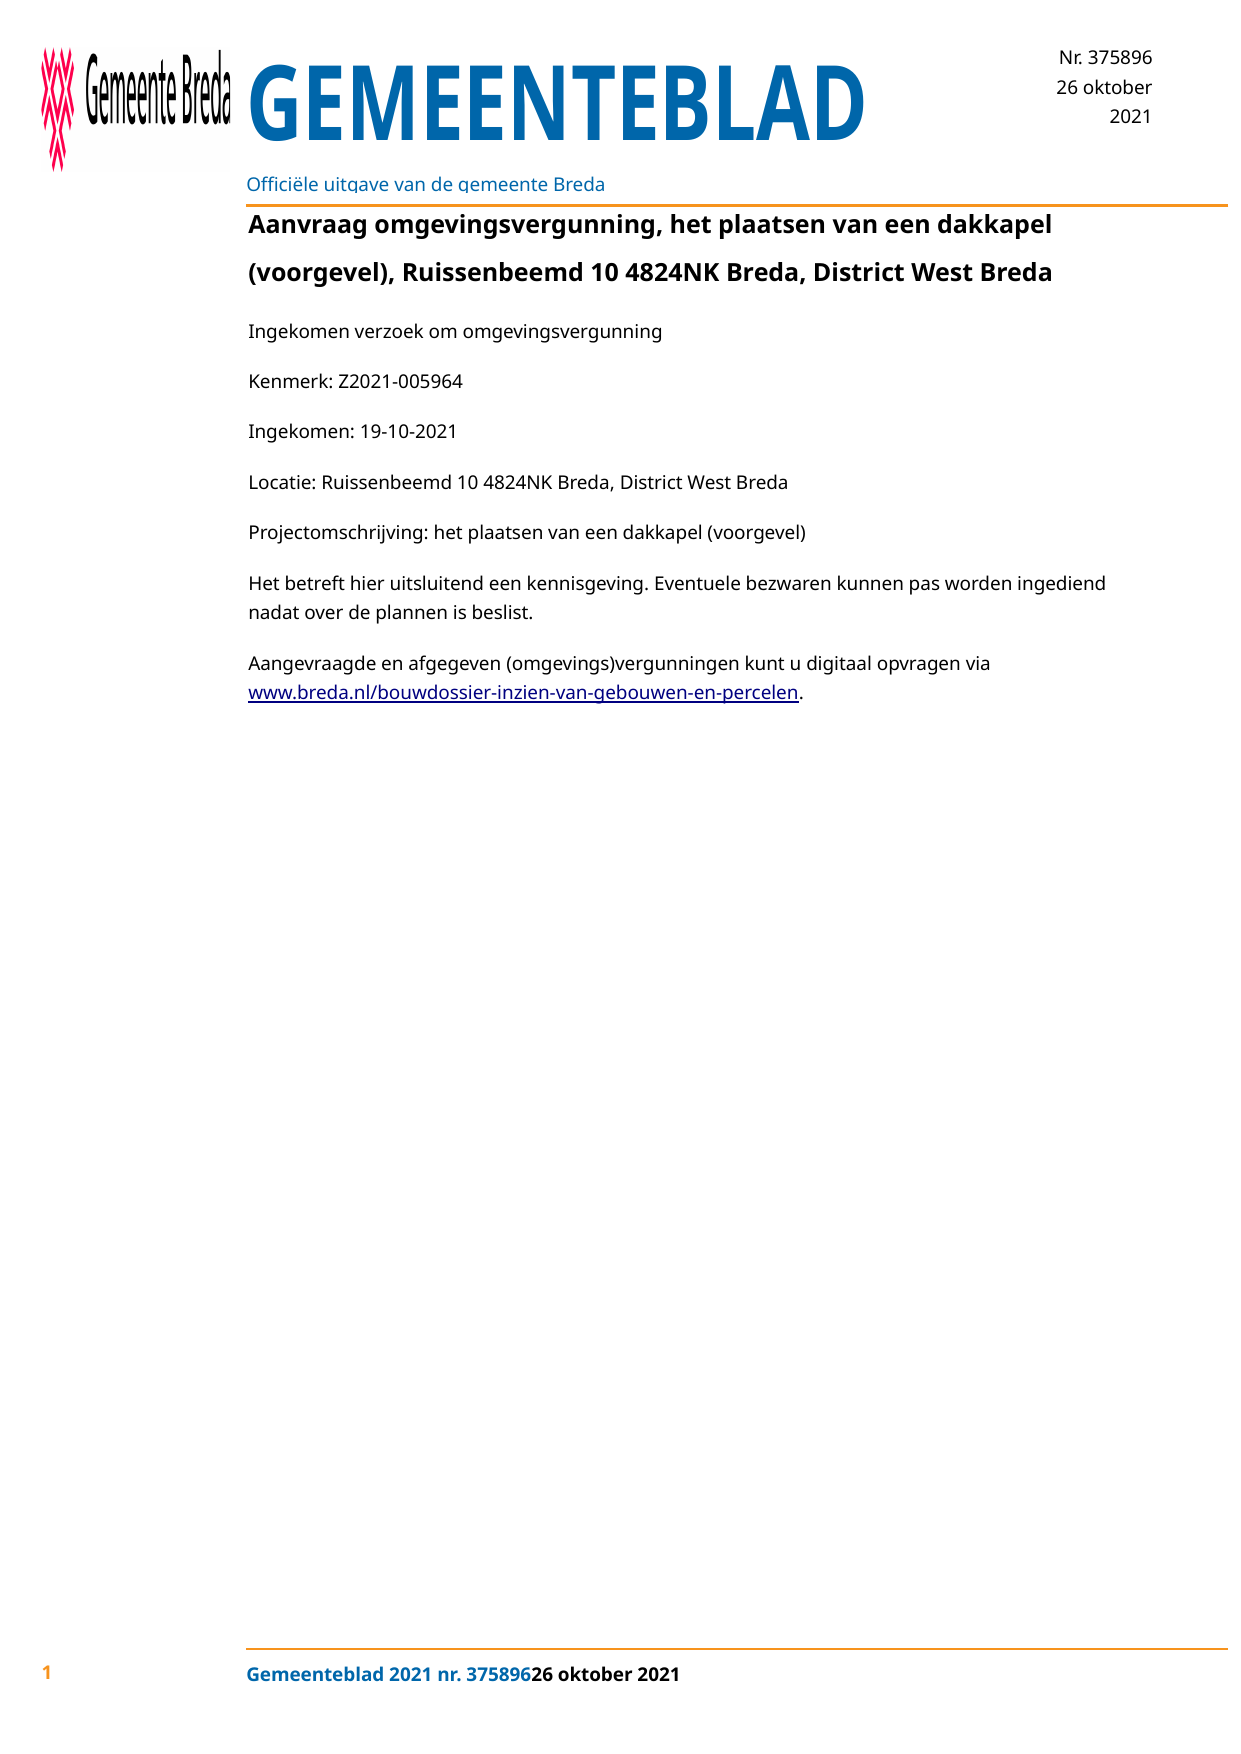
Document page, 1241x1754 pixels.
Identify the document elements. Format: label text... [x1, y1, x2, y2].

text Kenmerk: Z2021-005964 [248, 368, 1152, 394]
text Aanvraag omgevingsvergunning, het plaatsen van een dakkapel (voorgevel), Ruissenbeemd 10 4824NK Breda, District West Breda [248, 207, 1152, 288]
text Aangevraagde en afgegeven (omgevings)vergunningen kunt u digitaal opvragen via www.breda.nl/bouwdossier-inzien-van-gebouwen-en-percelen. [248, 650, 1152, 705]
text Het betreft hier uitsluitend een kennisgeving. Eventuele bezwaren kunnen pas worden ingediend nadat over de plannen is beslist. [248, 570, 1152, 625]
text Ingekomen verzoek om omgevingsvergunning [248, 318, 1152, 344]
text Projectomschrijving: het plaatsen van een dakkapel (voorgevel) [248, 519, 1152, 545]
picture [41, 47, 231, 172]
text Ingekomen: 19-10-2021 [248, 419, 1152, 444]
text Locatie: Ruissenbeemd 10 4824NK Breda, District West Breda [248, 469, 1152, 495]
